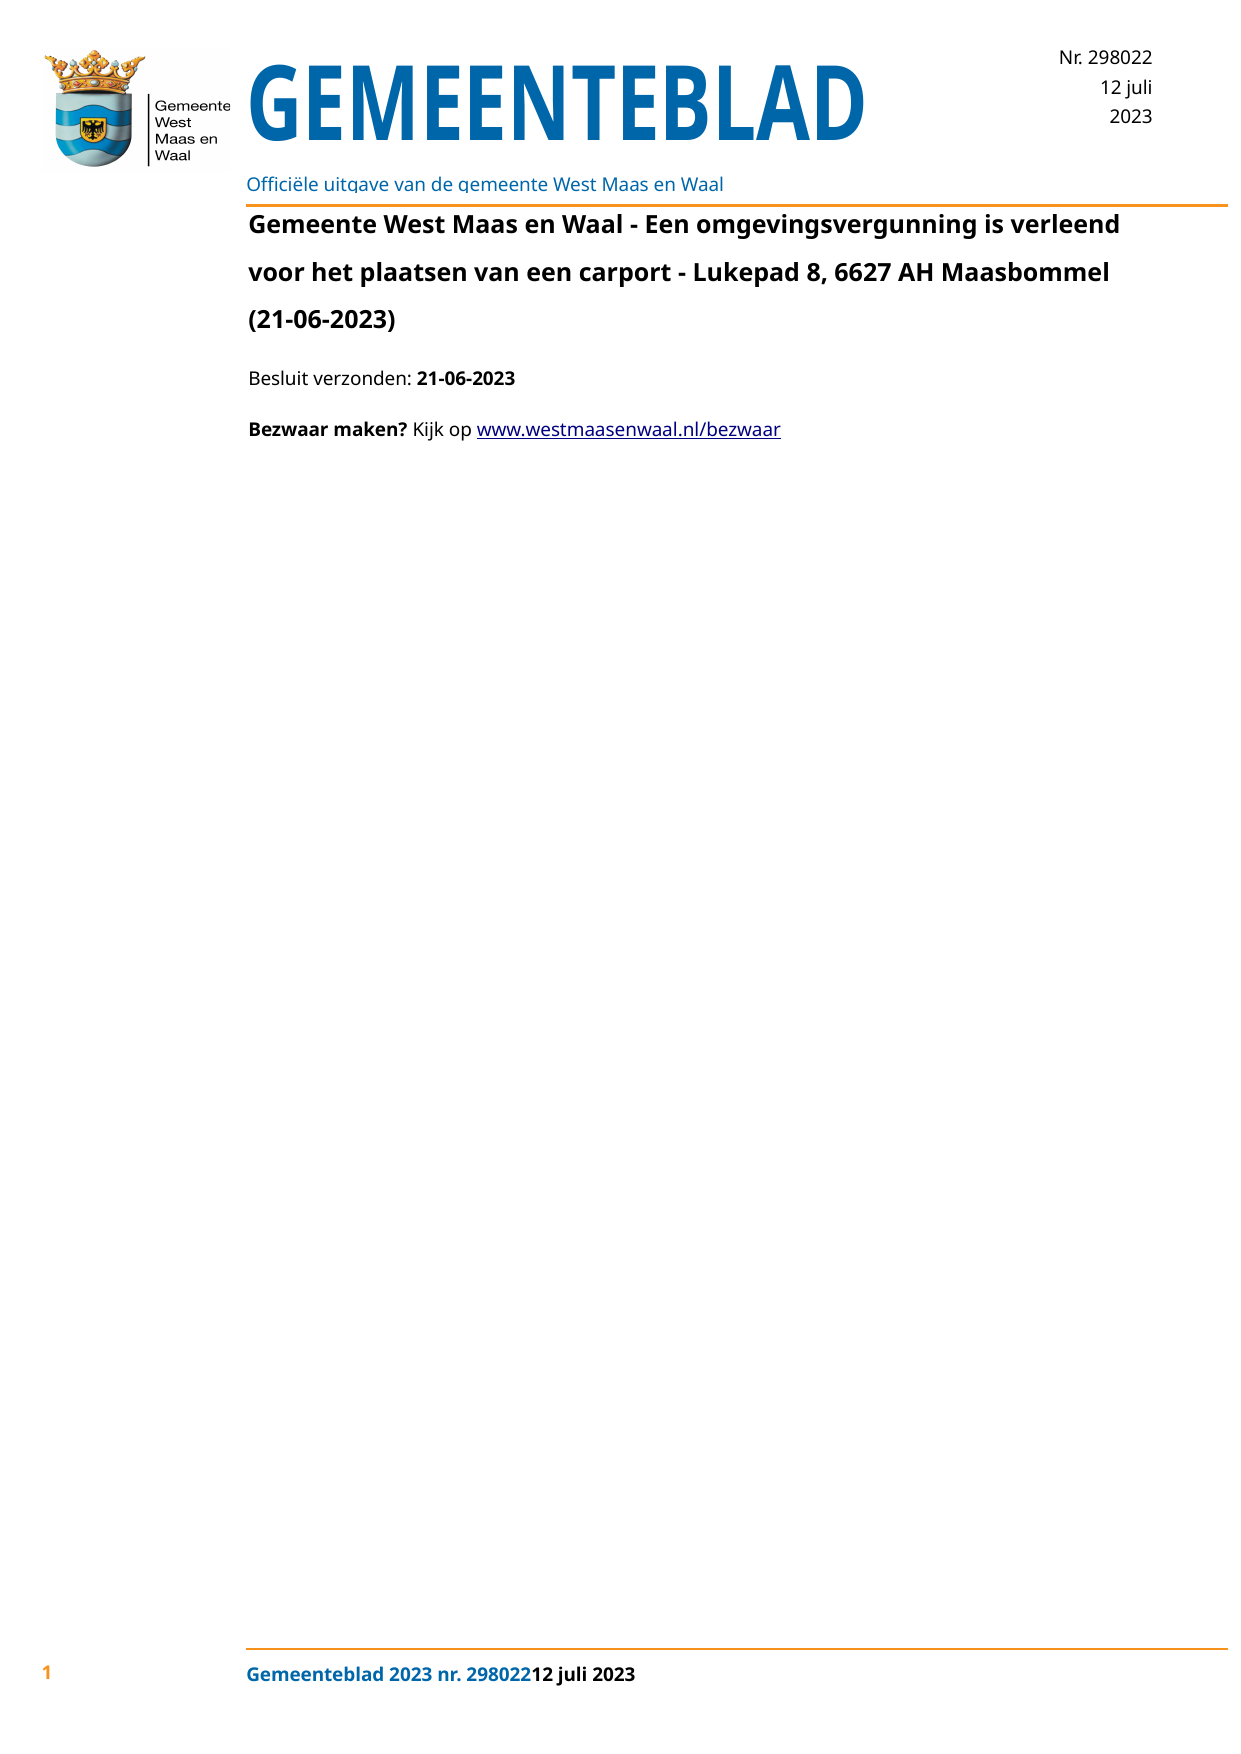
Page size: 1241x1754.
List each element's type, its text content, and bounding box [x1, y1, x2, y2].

text Besluit verzonden: 21-06-2023 [248, 366, 1152, 391]
text Bezwaar maken? Kijk op www.westmaasenwaal.nl/bezwaar [248, 416, 1152, 442]
picture [41, 47, 231, 172]
text Gemeente West Maas en Waal - Een omgevingsvergunning is verleend voor het plaatsen van een carport - Lukepad 8, 6627 AH Maasbommel (21-06-2023) [248, 207, 1152, 336]
